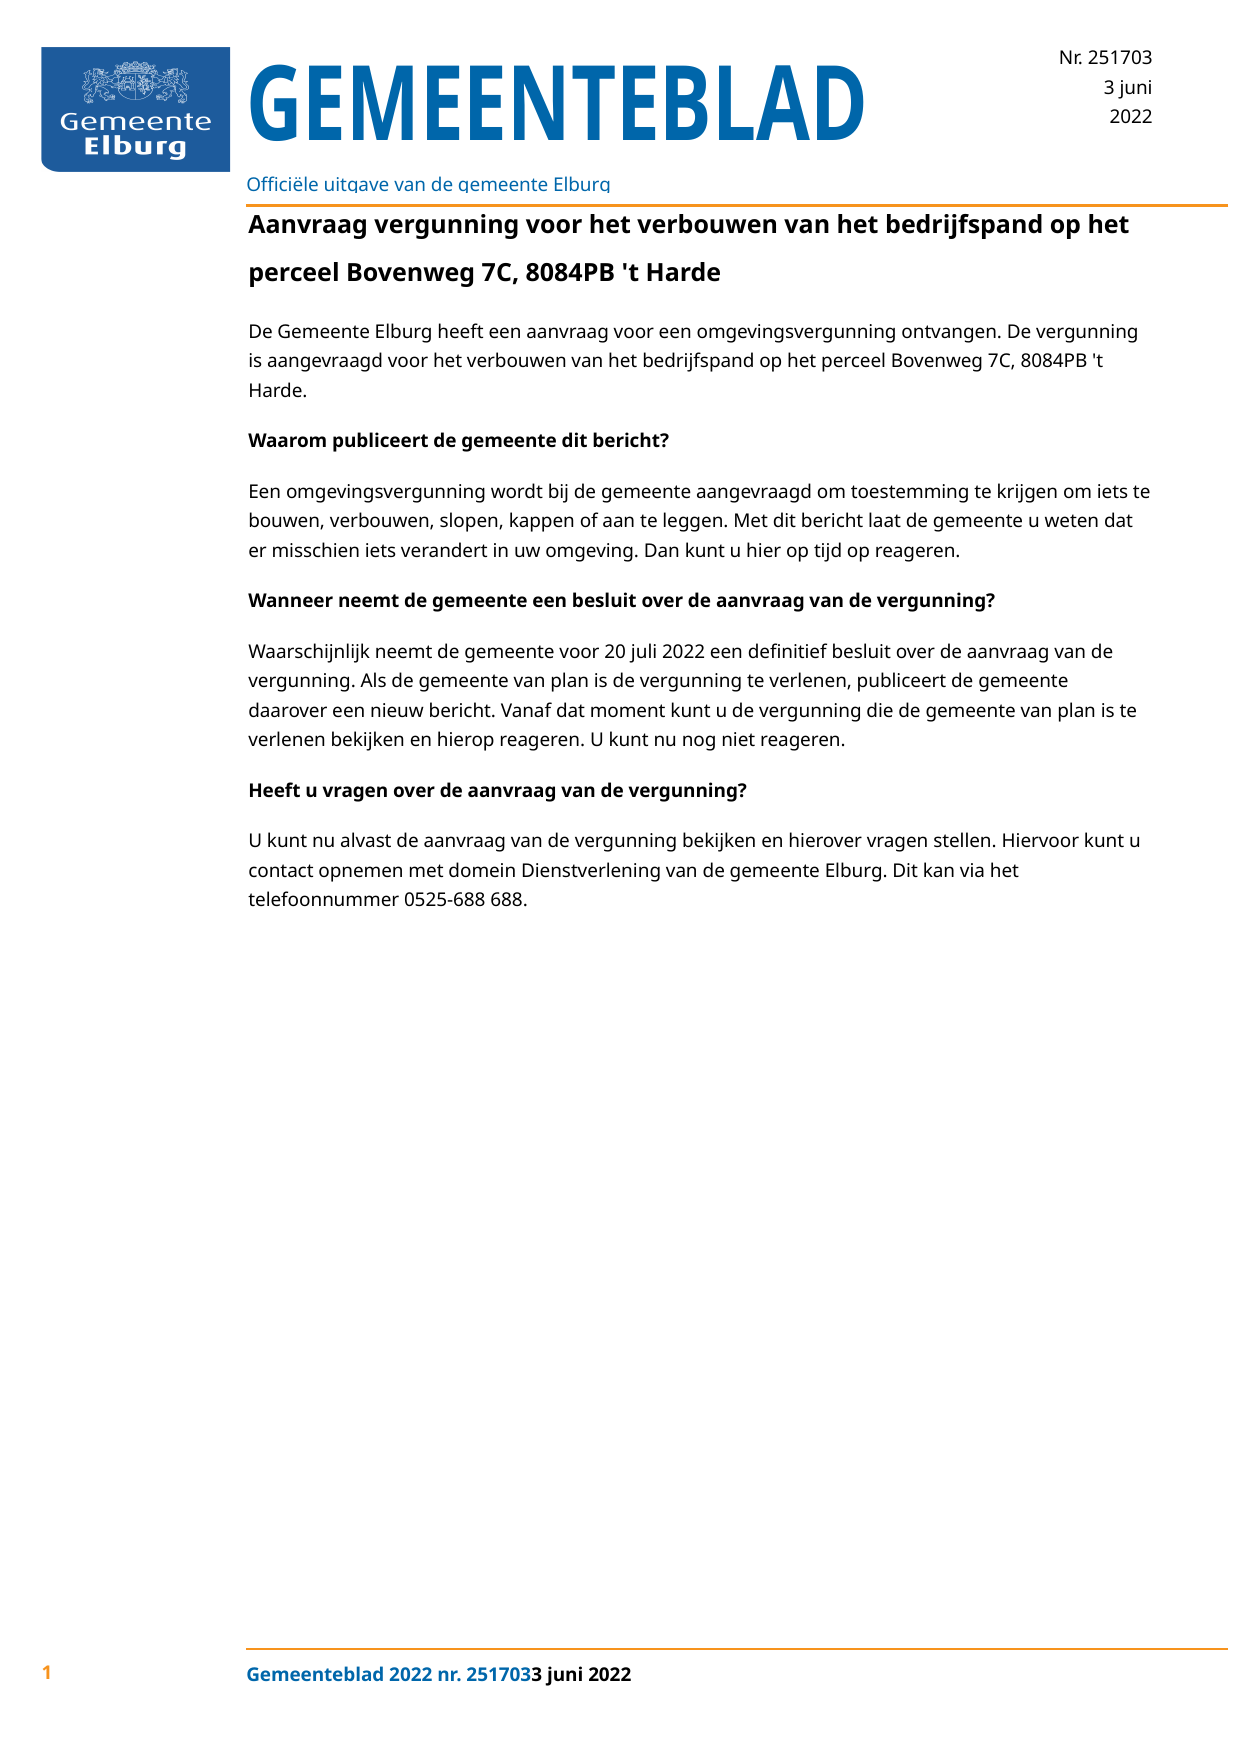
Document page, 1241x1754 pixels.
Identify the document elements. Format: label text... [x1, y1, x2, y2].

text Een omgevingsvergunning wordt bij de gemeente aangevraagd om toestemming te krijgen om iets te bouwen, verbouwen, slopen, kappen of aan te leggen. Met dit bericht laat de gemeente u weten dat er misschien iets verandert in uw omgeving. Dan kunt u hier op tijd op reageren. [248, 478, 1152, 563]
text Waarschijnlijk neemt de gemeente voor 20 juli 2022 een definitief besluit over de aanvraag van de vergunning. Als de gemeente van plan is de vergunning te verlenen, publiceert de gemeente daarover een nieuw bericht. Vanaf dat moment kunt u de vergunning die de gemeente van plan is te verlenen bekijken en hierop reageren. U kunt nu nog niet reageren. [248, 638, 1152, 752]
text U kunt nu alvast de aanvraag van de vergunning bekijken en hierover vragen stellen. Hiervoor kunt u contact opnemen met domein Dienstverlening van de gemeente Elburg. Dit kan via het telefoonnummer 0525-688 688. [248, 827, 1152, 912]
text Heeft u vragen over de aanvraag van de vergunning? [248, 777, 1152, 803]
text Wanneer neemt de gemeente een besluit over de aanvraag van de vergunning? [248, 587, 1152, 613]
text Aanvraag vergunning voor het verbouwen van het bedrijfspand op het perceel Bovenweg 7C, 8084PB 't Harde [248, 207, 1152, 288]
text Waarom publiceert de gemeente dit bericht? [248, 427, 1152, 453]
picture [41, 47, 231, 172]
text De Gemeente Elburg heeft een aanvraag voor een omgevingsvergunning ontvangen. De vergunning is aangevraagd voor het verbouwen van het bedrijfspand op het perceel Bovenweg 7C, 8084PB 't Harde. [248, 318, 1152, 403]
